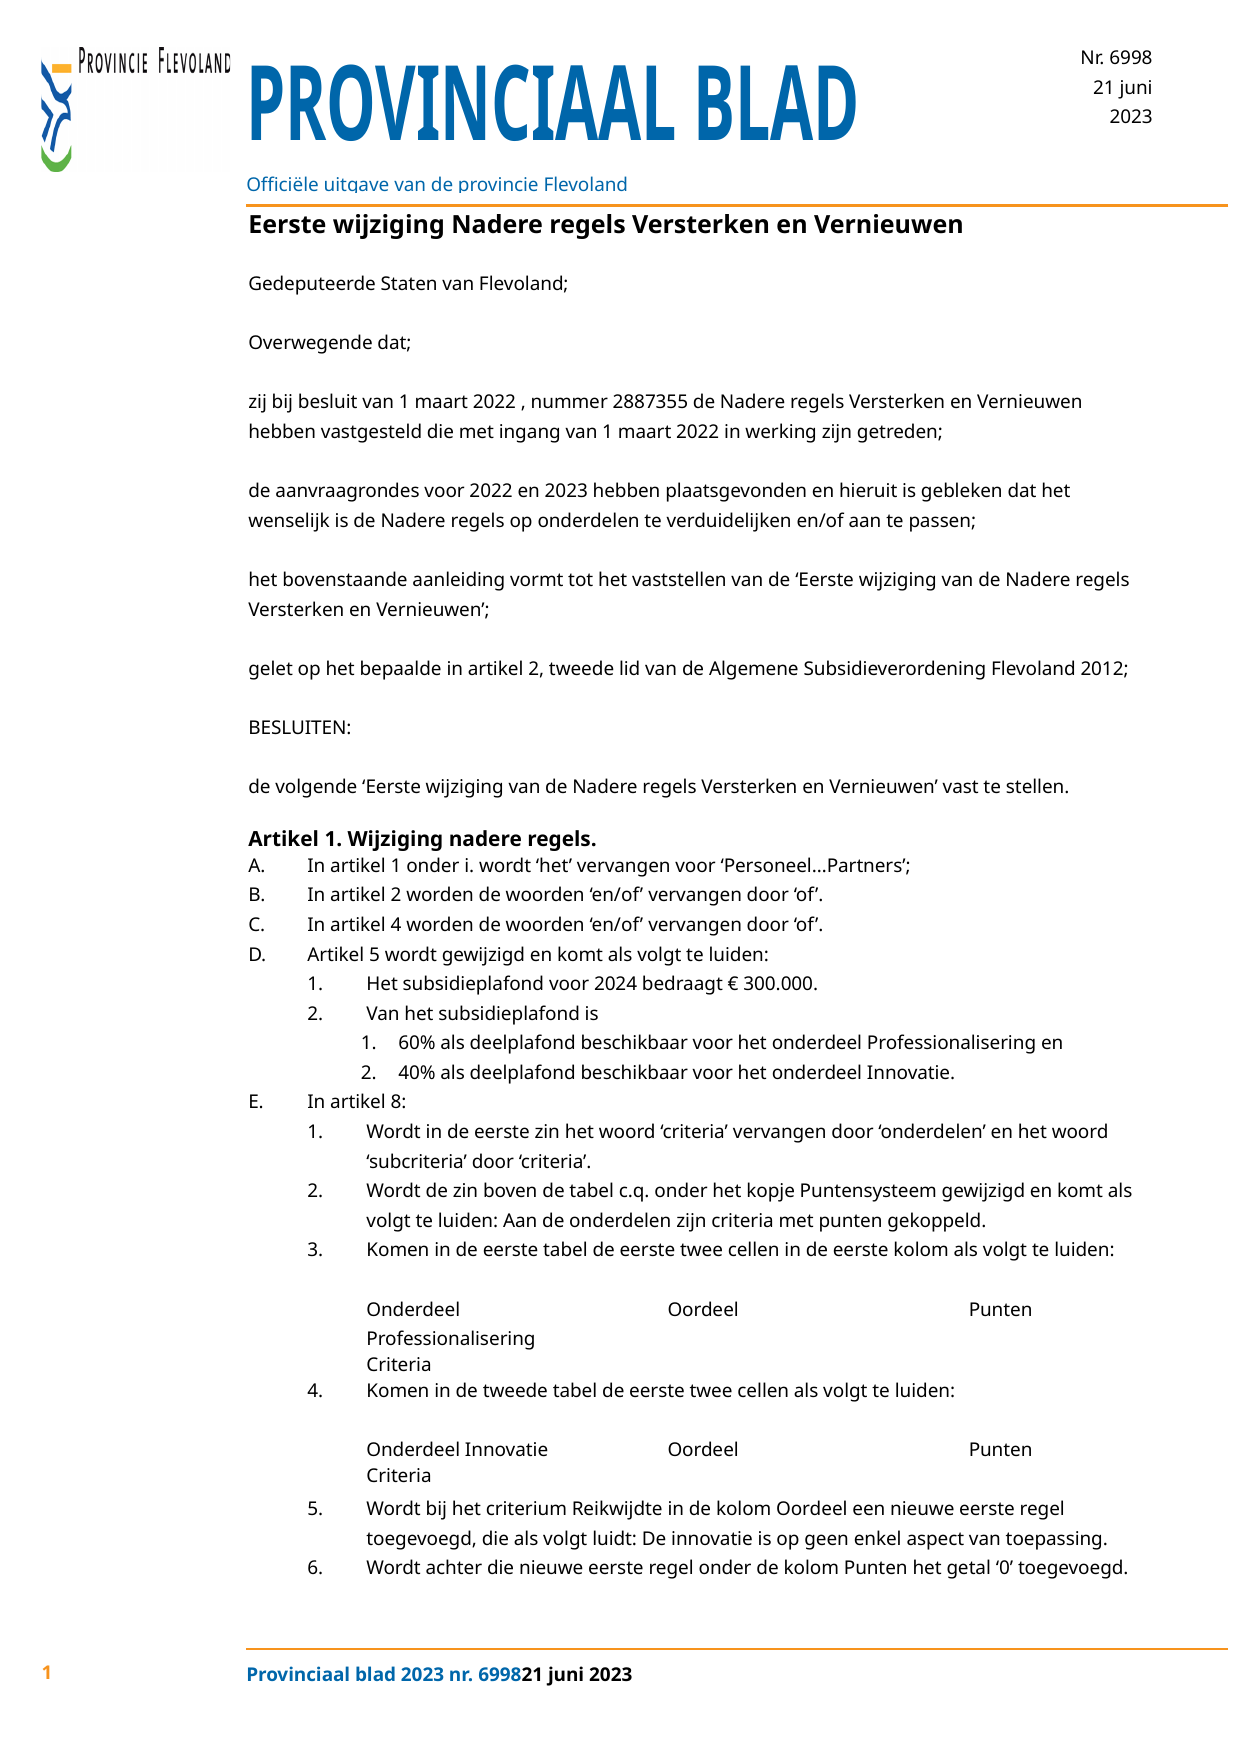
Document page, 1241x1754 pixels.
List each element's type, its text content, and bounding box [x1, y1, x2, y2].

table_header Onderdeel Innovatie [366, 1436, 667, 1462]
text zij bij besluit van 1 maart 2022 , nummer 2887355 de Nadere regels Versterken en Vernieuwen hebben vastgesteld die met ingang van 1 maart 2022 in werking zijn getreden; [248, 389, 1152, 444]
table_header Punten [969, 1296, 1240, 1351]
list Wordt bij het criterium Reikwijdte in de kolom Oordeel een nieuwe eerste regel toegevoegd, die als volgt luidt: De innovatie is op geen enkel aspect van toepassing. [307, 1495, 1152, 1551]
table_header Oordeel [667, 1296, 968, 1351]
text Overwegende dat; [248, 329, 1152, 355]
table_header Oordeel [667, 1436, 968, 1462]
list In artikel 8: [248, 1089, 1152, 1114]
text Artikel 1. Wijziging nadere regels. [248, 824, 1152, 852]
list In artikel 4 worden de woorden ‘en/of’ vervangen door ‘of’. [248, 911, 1152, 937]
table_cell [969, 1462, 1240, 1488]
list 40% als deelplafond beschikbaar voor het onderdeel Innovatie. [361, 1059, 1152, 1085]
list Wordt de zin boven de tabel c.q. onder het kopje Puntensysteem gewijzigd en komt als volgt te luiden: Aan de onderdelen zijn criteria met punten gekoppeld. [307, 1177, 1152, 1233]
text de aanvraagrondes voor 2022 en 2023 hebben plaatsgevonden en hieruit is gebleken dat het wenselijk is de Nadere regels op onderdelen te verduidelijken en/of aan te passen; [248, 477, 1152, 533]
text gelet op het bepaalde in artikel 2, tweede lid van de Algemene Subsidieverordening Flevoland 2012; [248, 655, 1152, 681]
picture [41, 47, 231, 172]
list Komen in de eerste tabel de eerste twee cellen in de eerste kolom als volgt te luiden: [307, 1237, 1152, 1262]
table_cell [667, 1351, 968, 1377]
list Komen in de tweede tabel de eerste twee cellen als volgt te luiden: [307, 1377, 1152, 1403]
table_cell [667, 1462, 968, 1488]
list Artikel 5 wordt gewijzigd en komt als volgt te luiden: [248, 941, 1152, 967]
text Gedeputeerde Staten van Flevoland; [248, 270, 1152, 296]
table_cell Criteria [366, 1462, 667, 1488]
list Wordt in de eerste zin het woord ‘criteria’ vervangen door ‘onderdelen’ en het woord ‘subcriteria’ door ‘criteria’. [307, 1118, 1152, 1174]
table_cell [969, 1351, 1240, 1377]
list Wordt achter die nieuwe eerste regel onder de kolom Punten het getal ‘0’ toegevoegd. [307, 1554, 1152, 1580]
list Het subsidieplafond voor 2024 bedraagt € 300.000. [307, 970, 1152, 996]
list In artikel 2 worden de woorden ‘en/of’ vervangen door ‘of’. [248, 882, 1152, 907]
table_header Punten [969, 1436, 1240, 1462]
list 60% als deelplafond beschikbaar voor het onderdeel Professionalisering en [361, 1029, 1152, 1055]
text Eerste wijziging Nadere regels Versterken en Vernieuwen [248, 207, 1152, 241]
list Van het subsidieplafond is [307, 1000, 1152, 1026]
text het bovenstaande aanleiding vormt tot het vaststellen van de ‘Eerste wijziging van de Nadere regels Versterken en Vernieuwen’; [248, 566, 1152, 621]
text de volgende ‘Eerste wijziging van de Nadere regels Versterken en Vernieuwen’ vast te stellen. [248, 773, 1152, 799]
text BESLUITEN: [248, 714, 1152, 740]
table_cell Criteria [366, 1351, 667, 1377]
list In artikel 1 onder i. wordt ‘het’ vervangen voor ‘Personeel…Partners’; [248, 852, 1152, 878]
table_header Onderdeel Professionalisering [366, 1296, 667, 1351]
